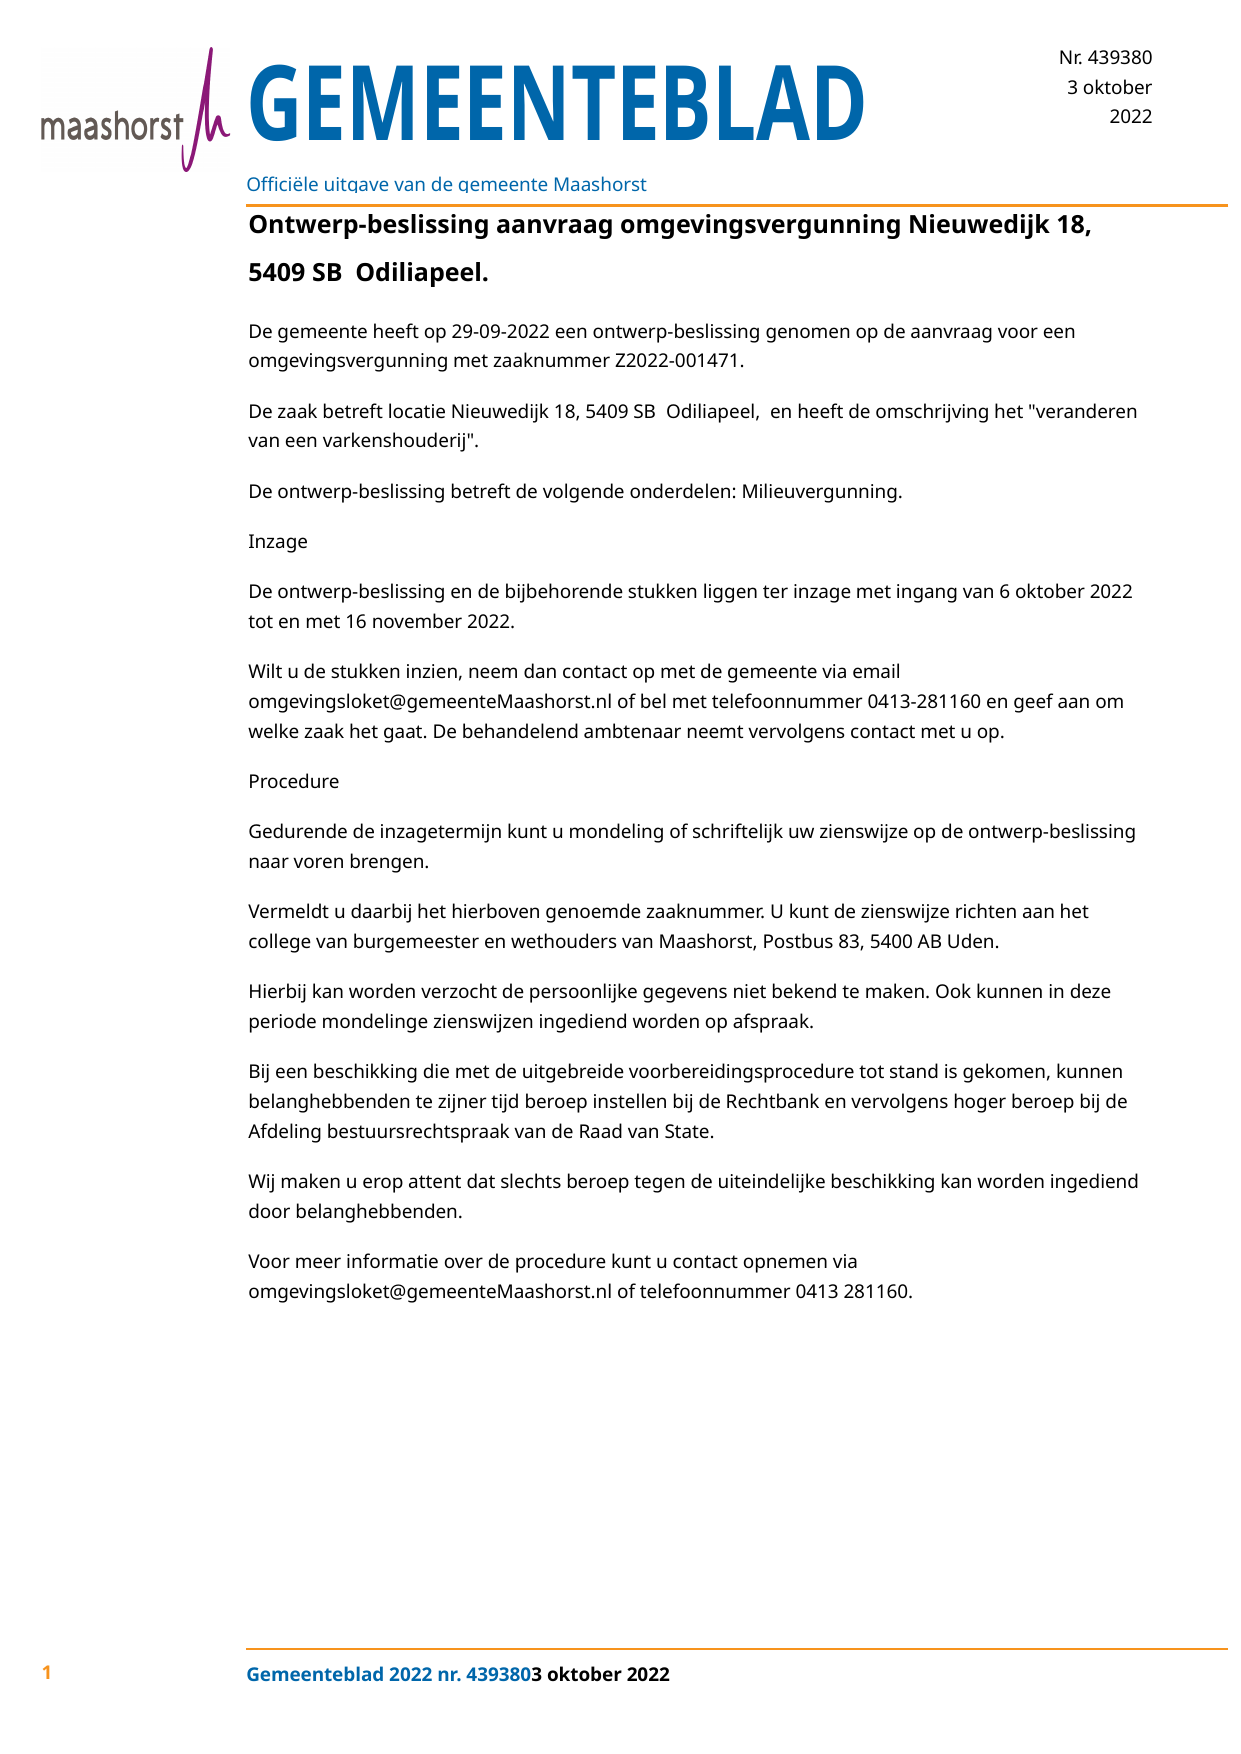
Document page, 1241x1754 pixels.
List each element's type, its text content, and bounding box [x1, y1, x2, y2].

text Wilt u de stukken inzien, neem dan contact op met de gemeente via email omgevingsloket@gemeenteMaashorst.nl of bel met telefoonnummer 0413-281160 en geef aan om welke zaak het gaat. De behandelend ambtenaar neemt vervolgens contact met u op. [248, 659, 1152, 744]
text De ontwerp-beslissing en de bijbehorende stukken liggen ter inzage met ingang van 6 oktober 2022 tot en met 16 november 2022. [248, 579, 1152, 634]
text De ontwerp-beslissing betreft de volgende onderdelen: Milieuvergunning. [248, 478, 1152, 504]
text Gedurende de inzagetermijn kunt u mondeling of schriftelijk uw zienswijze op de ontwerp-beslissing naar voren brengen. [248, 819, 1152, 874]
text De gemeente heeft op 29-09-2022 een ontwerp-beslissing genomen op de aanvraag voor een omgevingsvergunning met zaaknummer Z2022-001471. [248, 318, 1152, 373]
text Procedure [248, 768, 1152, 794]
text Hierbij kan worden verzocht de persoonlijke gegevens niet bekend te maken. Ook kunnen in deze periode mondelinge zienswijzen ingediend worden op afspraak. [248, 979, 1152, 1034]
text Bij een beschikking die met de uitgebreide voorbereidingsprocedure tot stand is gekomen, kunnen belanghebbenden te zijner tijd beroep instellen bij de Rechtbank en vervolgens hoger beroep bij de Afdeling bestuursrechtspraak van de Raad van State. [248, 1059, 1152, 1144]
text De zaak betreft locatie Nieuwedijk 18, 5409 SB Odiliapeel, en heeft de omschrijving het "veranderen van een varkenshouderij". [248, 398, 1152, 453]
text Vermeldt u daarbij het hierboven genoemde zaaknummer. U kunt de zienswijze richten aan het college van burgemeester en wethouders van Maashorst, Postbus 83, 5400 AB Uden. [248, 899, 1152, 954]
text Inzage [248, 528, 1152, 554]
text Voor meer informatie over de procedure kunt u contact opnemen via omgevingsloket@gemeenteMaashorst.nl of telefoonnummer 0413 281160. [248, 1248, 1152, 1304]
text Ontwerp-beslissing aanvraag omgevingsvergunning Nieuwedijk 18, 5409 SB Odiliapeel. [248, 207, 1152, 288]
text Wij maken u erop attent dat slechts beroep tegen de uiteindelijke beschikking kan worden ingediend door belanghebbenden. [248, 1168, 1152, 1224]
picture [41, 47, 231, 172]
